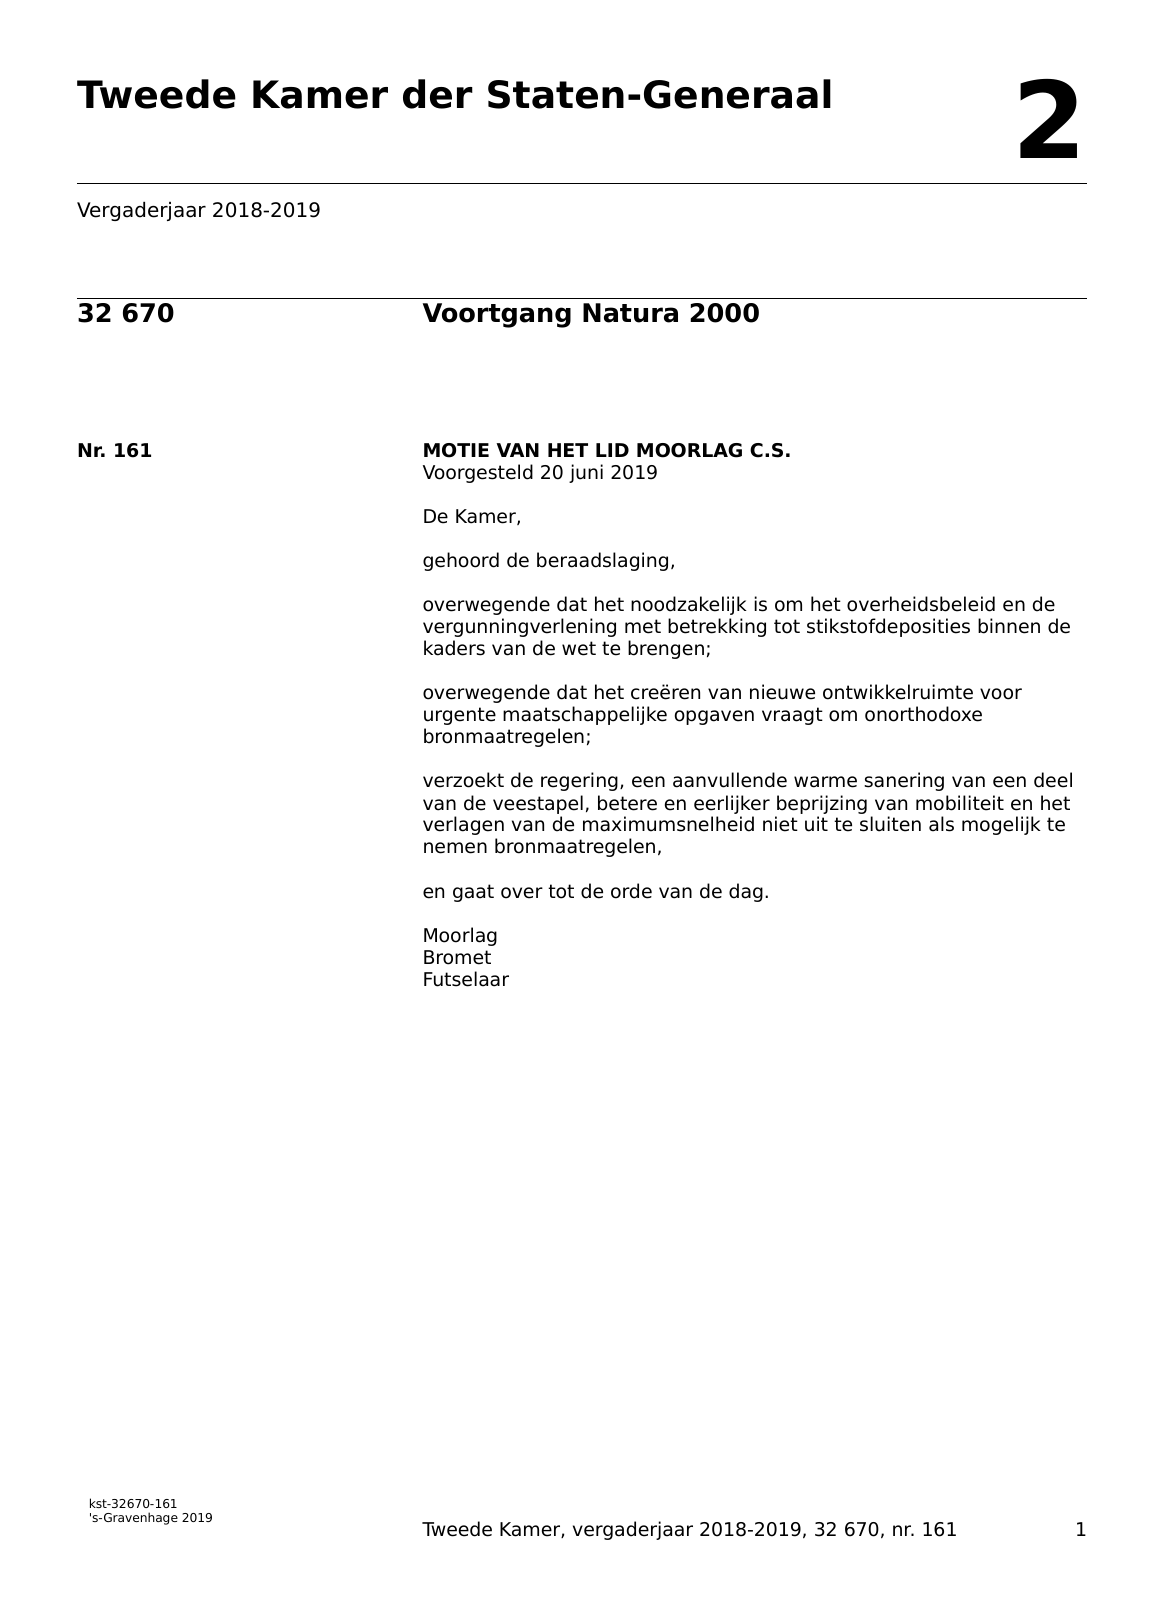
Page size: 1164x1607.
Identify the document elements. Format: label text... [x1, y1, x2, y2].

subtitle 32 670 Voortgang Natura 2000 [77, 299, 1087, 329]
table_header 2 [886, 59, 1087, 183]
text verzoekt de regering, een aanvullende warme sanering van een deel van de veestapel, betere en eerlijker beprijzing van mobiliteit en het verlagen van de maximumsnelheid niet uit te sluiten als mogelijk te nemen bronmaatregelen, [422, 770, 1087, 858]
text gehoord de beraadslaging, [422, 550, 1087, 572]
text kst-32670-161 [88, 1497, 323, 1511]
text 's-Gravenhage 2019 [88, 1511, 323, 1525]
text overwegende dat het creëren van nieuwe ontwikkelruimte voor urgente maatschappelijke opgaven vraagt om onorthodoxe bronmaatregelen; [422, 682, 1087, 748]
text Futselaar [422, 969, 1087, 991]
text Bromet [422, 947, 1087, 969]
table_cell Vergaderjaar 2018-2019 [77, 184, 1087, 298]
text De Kamer, [422, 506, 1087, 528]
text Moorlag [422, 925, 1087, 947]
text en gaat over tot de orde van de dag. [422, 881, 1087, 902]
table_header Tweede Kamer der Staten-Generaal [77, 59, 886, 183]
text Voorgesteld 20 juni 2019 [422, 462, 1087, 484]
subtitle Nr. 161 MOTIE VAN HET LID MOORLAG C.S. [77, 440, 1087, 462]
text overwegende dat het noodzakelijk is om het overheidsbeleid en de vergunningverlening met betrekking tot stikstofdeposities binnen de kaders van de wet te brengen; [422, 594, 1087, 660]
